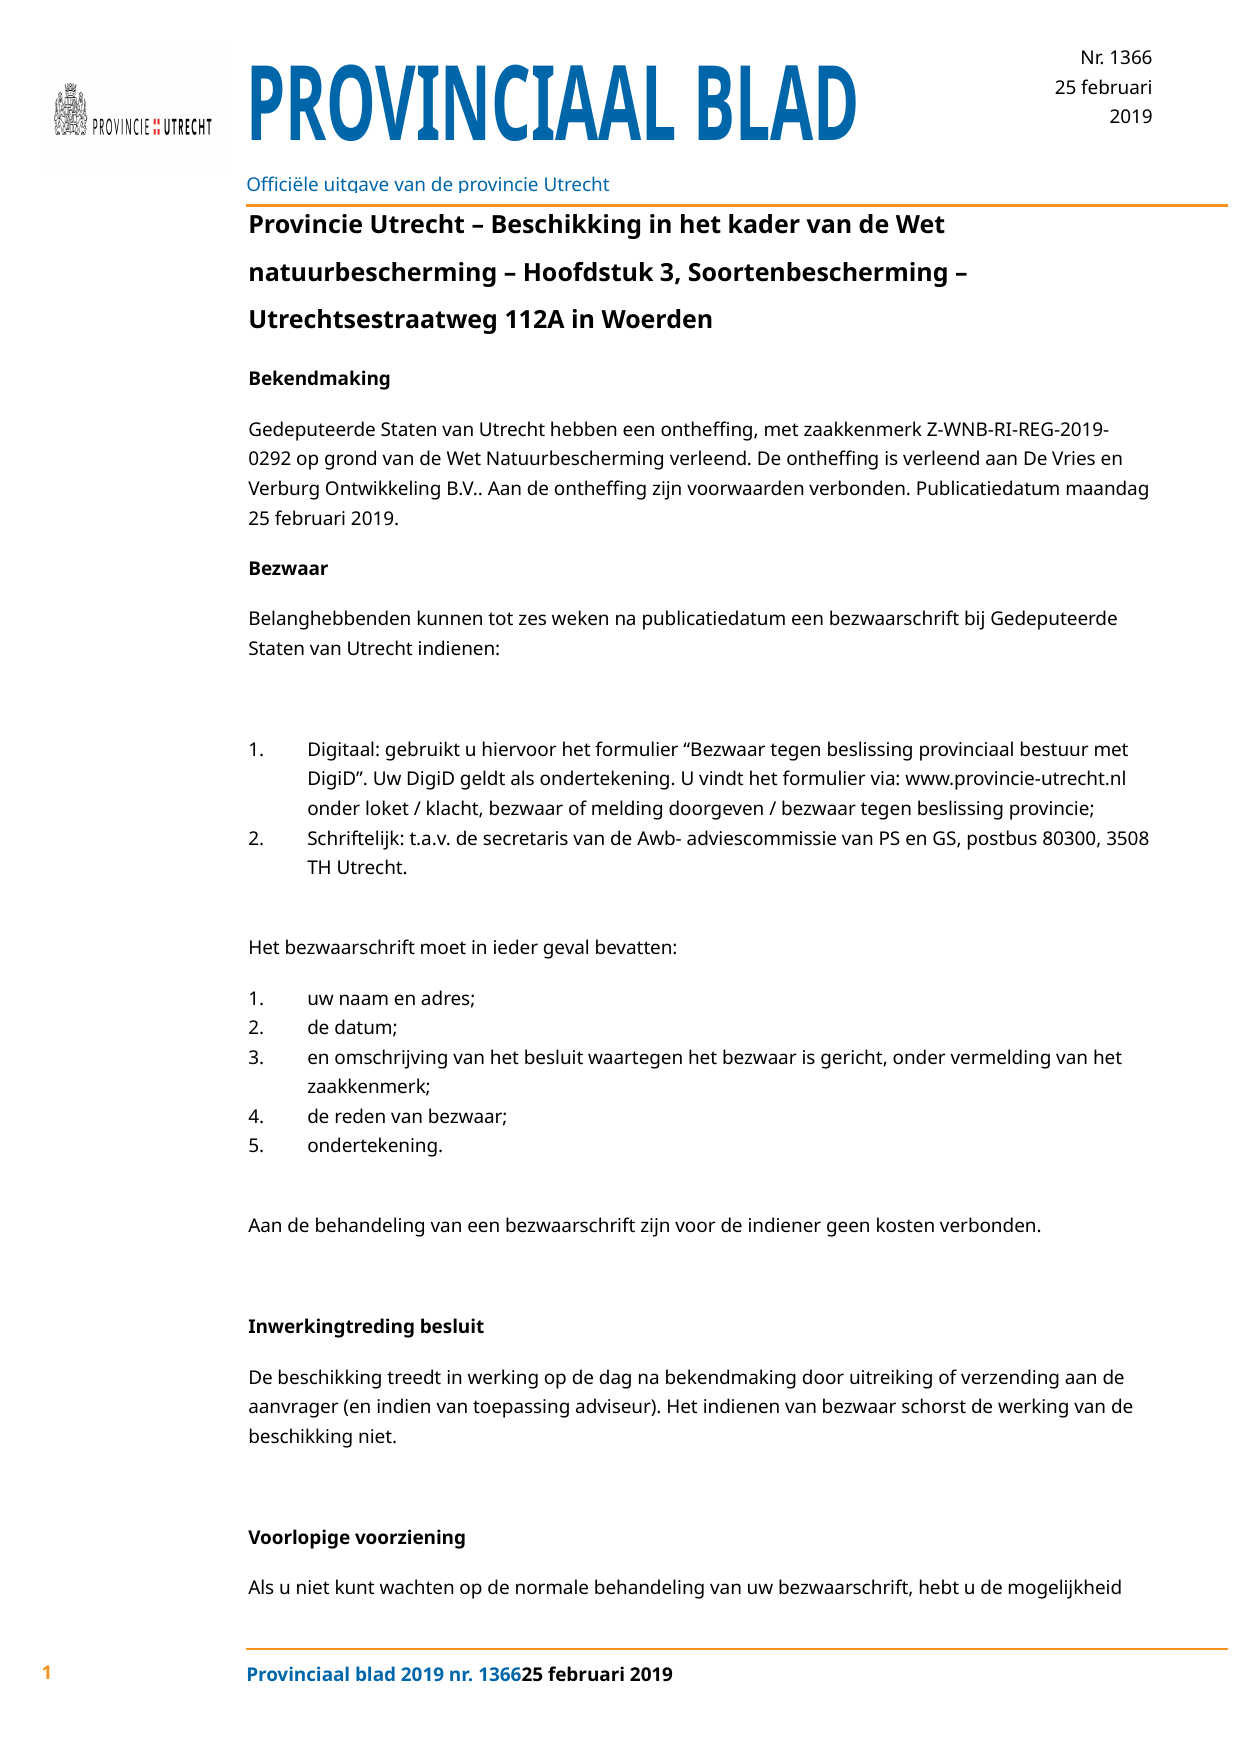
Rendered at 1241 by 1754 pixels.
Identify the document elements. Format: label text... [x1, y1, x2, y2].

text Provincie Utrecht – Beschikking in het kader van de Wet natuurbescherming – Hoofdstuk 3, Soortenbescherming – Utrechtsestraatweg 112A in Woerden [248, 207, 1152, 336]
list Schriftelijk: t.a.v. de secretaris van de Awb- adviescommissie van PS en GS, postbus 80300, 3508 TH Utrecht. [248, 825, 1152, 880]
text Het bezwaarschrift moet in ieder geval bevatten: [248, 934, 1152, 960]
text Bekendmaking [248, 366, 1152, 391]
text Als u niet kunt wachten op de normale behandeling van uw bezwaarschrift, hebt u de mogelijkheid [248, 1574, 1152, 1600]
text Voorlopige voorziening [248, 1524, 1152, 1549]
text Aan de behandeling van een bezwaarschrift zijn voor de indiener geen kosten verbonden. [248, 1213, 1152, 1238]
text Gedeputeerde Staten van Utrecht hebben een ontheffing, met zaakkenmerk Z-WNB-RI-REG-2019-0292 op grond van de Wet Natuurbescherming verleend. De ontheffing is verleend aan De Vries en Verburg Ontwikkeling B.V.. Aan de ontheffing zijn voorwaarden verbonden. Publicatiedatum maandag 25 februari 2019. [248, 416, 1152, 530]
text Bezwaar [248, 555, 1152, 581]
list de datum; [248, 1014, 1152, 1040]
text Belanghebbenden kunnen tot zes weken na publicatiedatum een bezwaarschrift bij Gedeputeerde Staten van Utrecht indienen: [248, 606, 1152, 661]
list Digitaal: gebruikt u hiervoor het formulier “Bezwaar tegen beslissing provinciaal bestuur met DigiD”. Uw DigiD geldt als ondertekening. U vindt het formulier via: www.provincie-utrecht.nl onder loket / klacht, bezwaar of melding doorgeven / bezwaar tegen beslissing provincie; [248, 736, 1152, 821]
list en omschrijving van het besluit waartegen het bezwaar is gericht, onder vermelding van het zaakkenmerk; [248, 1044, 1152, 1099]
list ondertekening. [248, 1133, 1152, 1158]
text Inwerkingtreding besluit [248, 1313, 1152, 1339]
list uw naam en adres; [248, 985, 1152, 1010]
text De beschikking treedt in werking op de dag na bekendmaking door uitreiking of verzending aan de aanvrager (en indien van toepassing adviseur). Het indienen van bezwaar schorst de werking van de beschikking niet. [248, 1364, 1152, 1449]
picture [41, 47, 231, 172]
list de reden van bezwaar; [248, 1103, 1152, 1129]
